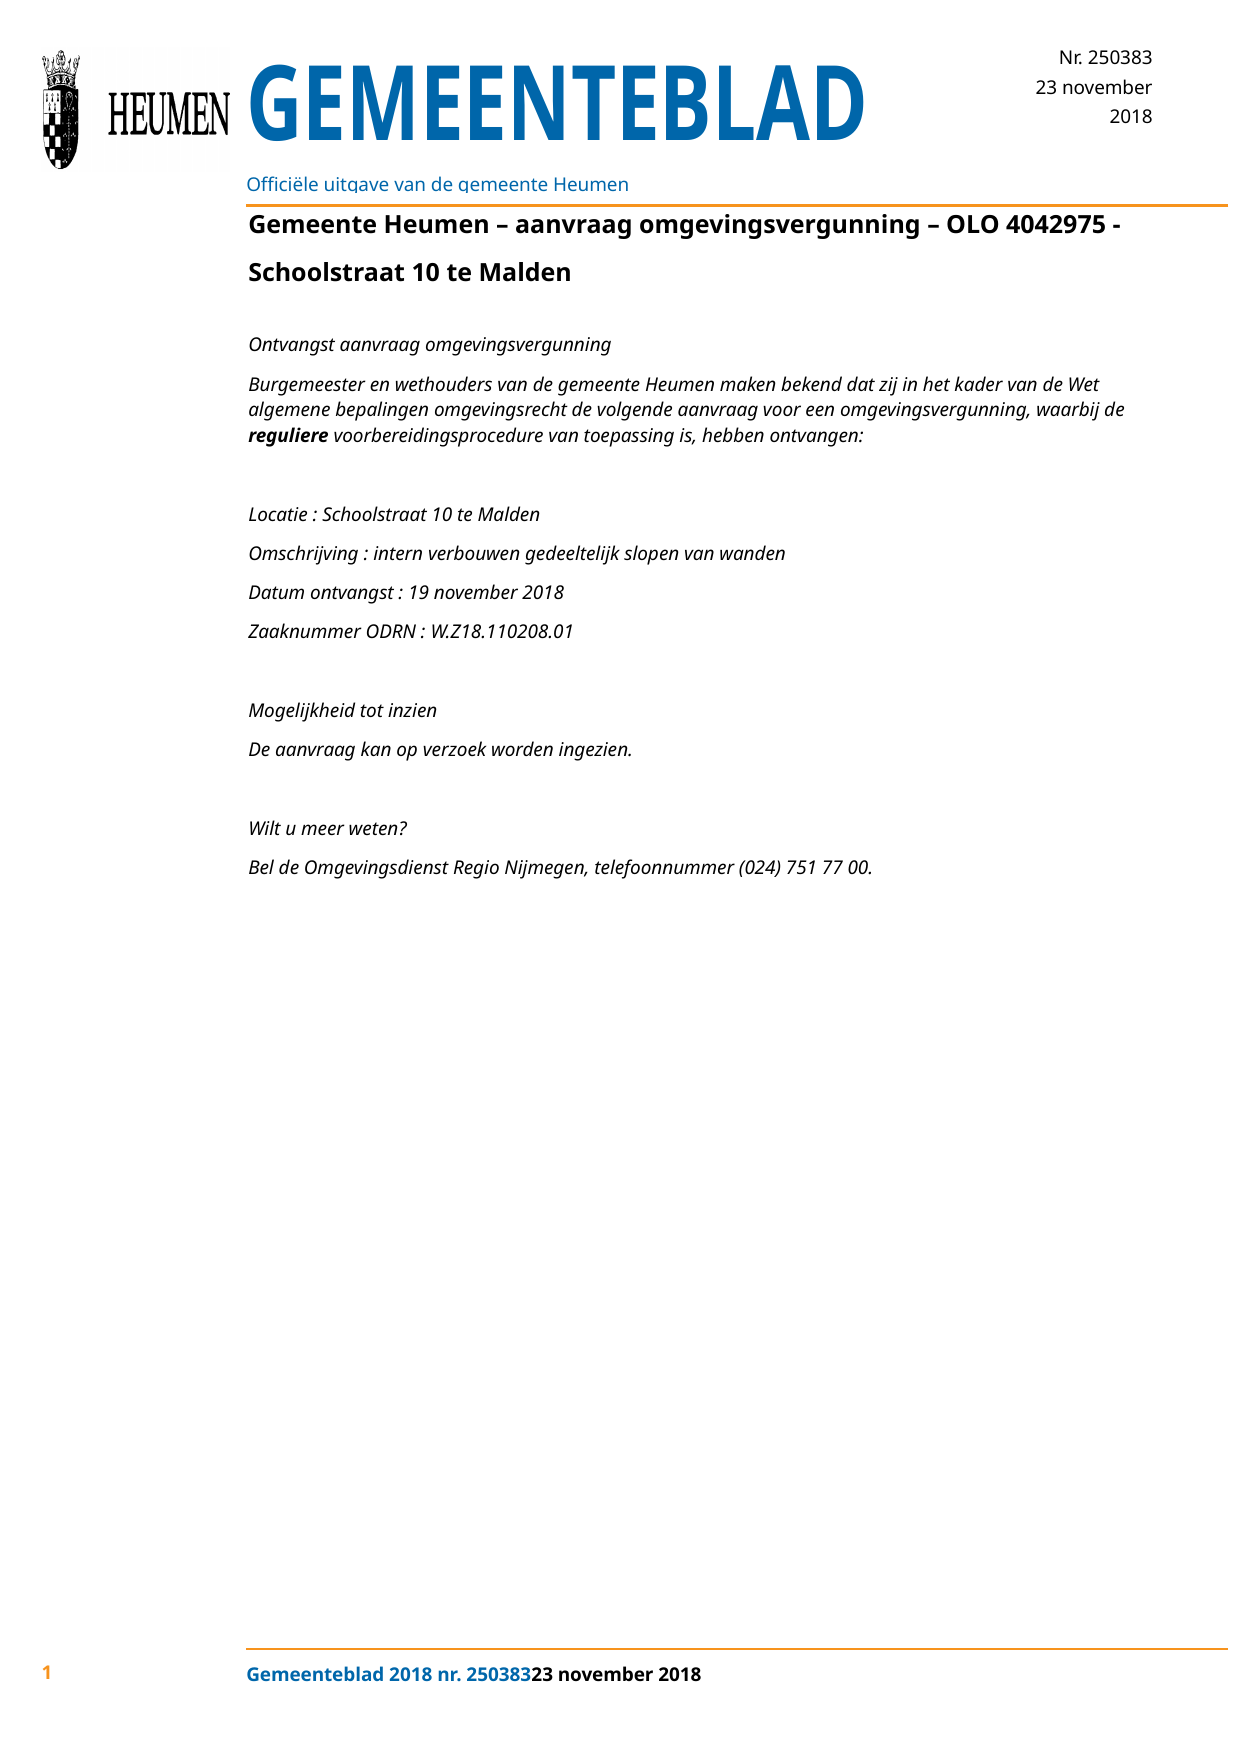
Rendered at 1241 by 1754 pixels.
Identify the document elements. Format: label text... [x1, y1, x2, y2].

text Wilt u meer weten? [248, 815, 1152, 841]
text De aanvraag kan op verzoek worden ingezien. [248, 736, 1152, 762]
text Mogelijkheid tot inzien [248, 697, 1152, 723]
text Omschrijving : intern verbouwen gedeeltelijk slopen van wanden [248, 540, 1152, 566]
text Bel de Omgevingsdienst Regio Nijmegen, telefoonnummer (024) 751 77 00. [248, 854, 1152, 880]
text Datum ontvangst : 19 november 2018 [248, 579, 1152, 605]
picture [41, 47, 231, 172]
text Ontvangst aanvraag omgevingsvergunning [248, 331, 1152, 357]
text Gemeente Heumen – aanvraag omgevingsvergunning – OLO 4042975 - Schoolstraat 10 te Malden [248, 207, 1152, 288]
text Burgemeester en wethouders van de gemeente Heumen maken bekend dat zij in het kader van de Wet algemene bepalingen omgevingsrecht de volgende aanvraag voor een omgevingsvergunning, waarbij de reguliere voorbereidingsprocedure van toepassing is, hebben ontvangen: [248, 371, 1152, 448]
text Zaaknummer ODRN : W.Z18.110208.01 [248, 618, 1152, 644]
text Locatie : Schoolstraat 10 te Malden [248, 501, 1152, 526]
